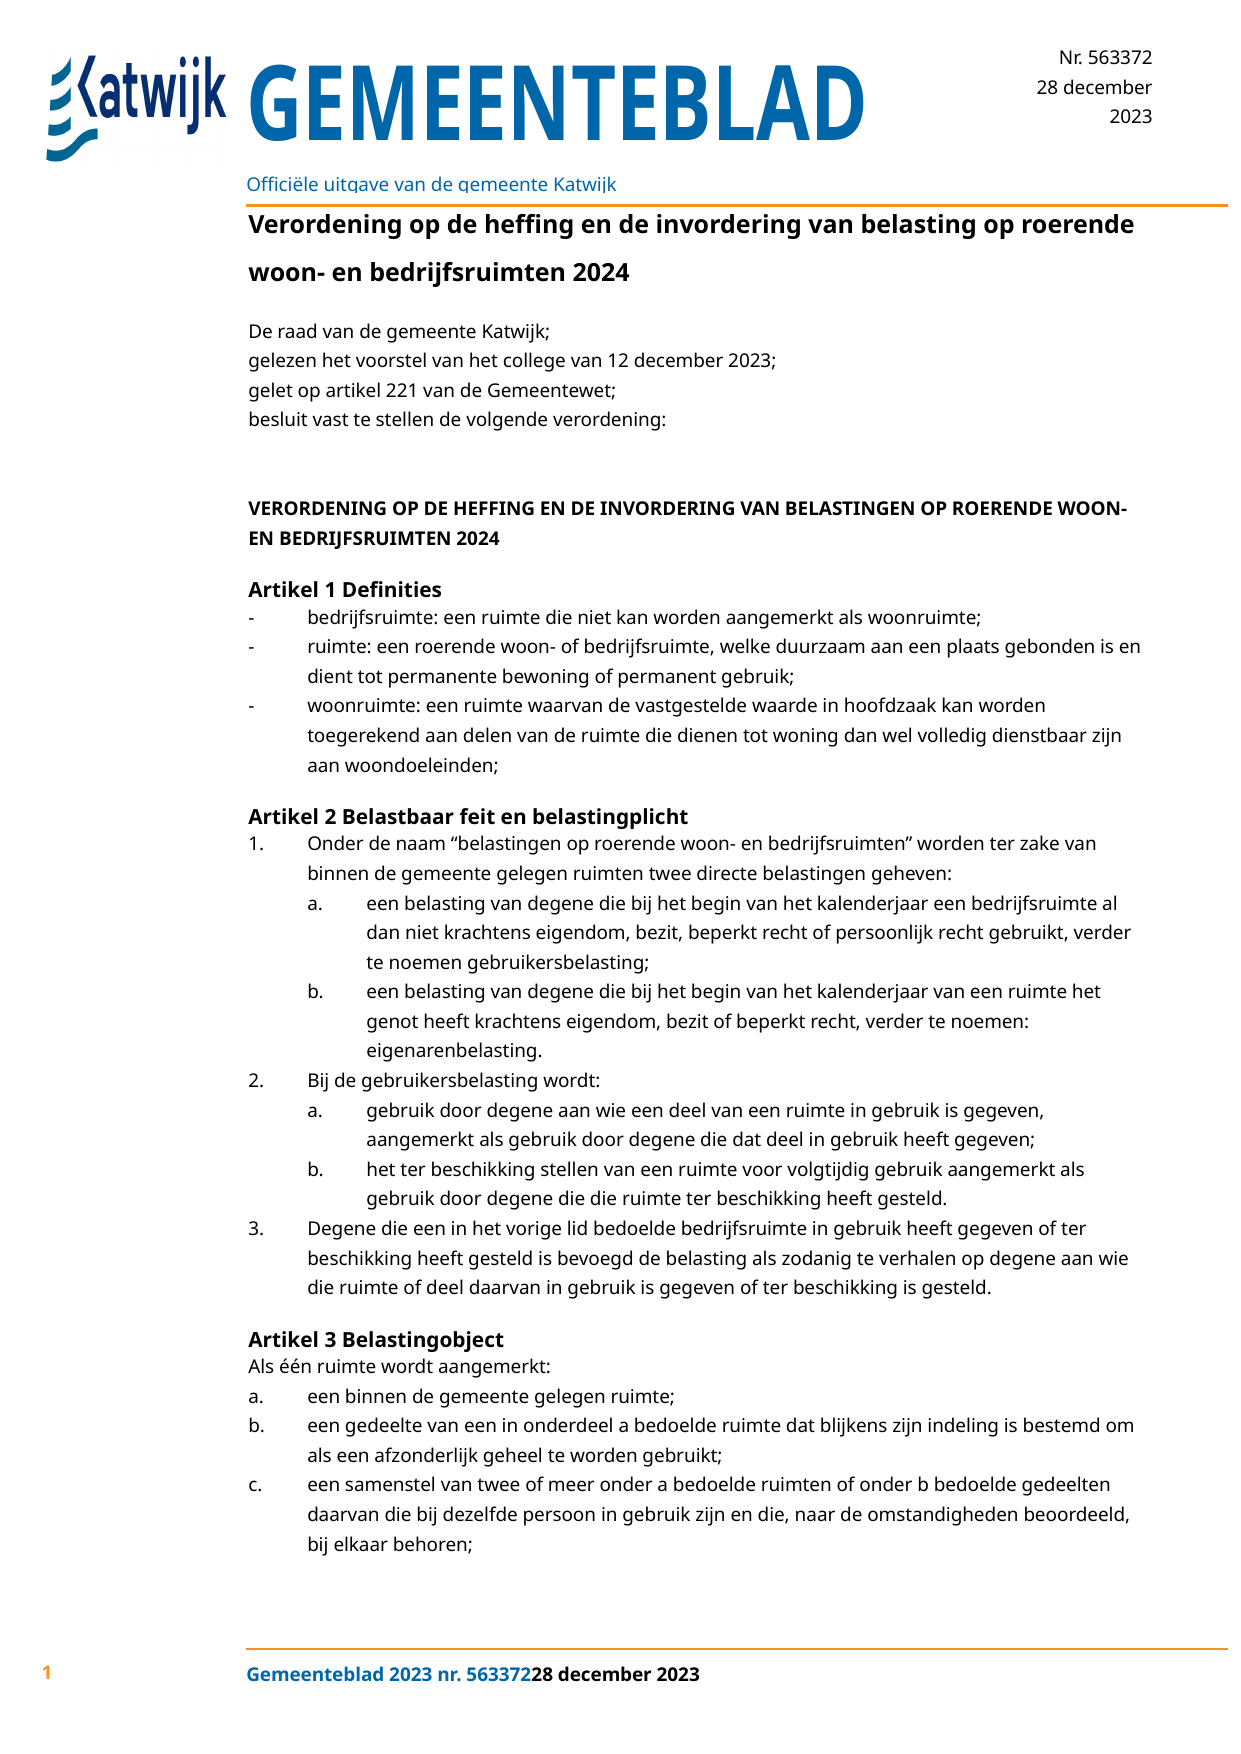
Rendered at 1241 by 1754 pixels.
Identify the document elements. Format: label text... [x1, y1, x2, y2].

list woonruimte: een ruimte waarvan de vastgestelde waarde in hoofdzaak kan worden toegerekend aan delen van de ruimte die dienen tot woning dan wel volledig dienstbaar zijn aan woondoeleinden; [248, 693, 1152, 777]
list bedrijfsruimte: een ruimte die niet kan worden aangemerkt als woonruimte; [248, 604, 1152, 629]
text VERORDENING OP DE HEFFING EN DE INVORDERING VAN BELASTINGEN OP ROERENDE WOON- EN BEDRIJFSRUIMTEN 2024 [248, 495, 1152, 551]
list het ter beschikking stellen van een ruimte voor volgtijdig gebruik aangemerkt als gebruik door degene die die ruimte ter beschikking heeft gesteld. [307, 1156, 1152, 1211]
list Onder de naam “belastingen op roerende woon- en bedrijfsruimten” worden ter zake van binnen de gemeente gelegen ruimten twee directe belastingen geheven: [248, 831, 1152, 886]
text Artikel 1 Definities [248, 575, 1152, 604]
text De raad van de gemeente Katwijk; [248, 318, 1152, 344]
text Artikel 2 Belastbaar feit en belastingplicht [248, 802, 1152, 831]
list ruimte: een roerende woon- of bedrijfsruimte, welke duurzaam aan een plaats gebonden is en dient tot permanente bewoning of permanent gebruik; [248, 633, 1152, 689]
list gebruik door degene aan wie een deel van een ruimte in gebruik is gegeven, aangemerkt als gebruik door degene die dat deel in gebruik heeft gegeven; [307, 1097, 1152, 1152]
text gelet op artikel 221 van de Gemeentewet; [248, 377, 1152, 403]
list een belasting van degene die bij het begin van het kalenderjaar een bedrijfsruimte al dan niet krachtens eigendom, bezit, beperkt recht of persoonlijk recht gebruikt, verder te noemen gebruikersbelasting; [307, 890, 1152, 975]
list een binnen de gemeente gelegen ruimte; [248, 1383, 1152, 1408]
text Artikel 3 Belastingobject [248, 1325, 1152, 1353]
text Verordening op de heffing en de invordering van belasting op roerende woon- en bedrijfsruimten 2024 [248, 207, 1152, 288]
picture [41, 47, 231, 172]
list een belasting van degene die bij het begin van het kalenderjaar van een ruimte het genot heeft krachtens eigendom, bezit of beperkt recht, verder te noemen: eigenarenbelasting. [307, 978, 1152, 1063]
list een samenstel van twee of meer onder a bedoelde ruimten of onder b bedoelde gedeelten daarvan die bij dezelfde persoon in gebruik zijn en die, naar de omstandigheden beoordeeld, bij elkaar behoren; [248, 1472, 1152, 1556]
text besluit vast te stellen de volgende verordening: [248, 407, 1152, 432]
text Als één ruimte wordt aangemerkt: [248, 1353, 1152, 1379]
text gelezen het voorstel van het college van 12 december 2023; [248, 347, 1152, 373]
list Degene die een in het vorige lid bedoelde bedrijfsruimte in gebruik heeft gegeven of ter beschikking heeft gesteld is bevoegd de belasting als zodanig te verhalen op degene aan wie die ruimte of deel daarvan in gebruik is gegeven of ter beschikking is gesteld. [248, 1215, 1152, 1300]
list een gedeelte van een in onderdeel a bedoelde ruimte dat blijkens zijn indeling is bestemd om als een afzonderlijk geheel te worden gebruikt; [248, 1412, 1152, 1468]
list Bij de gebruikersbelasting wordt: [248, 1067, 1152, 1093]
